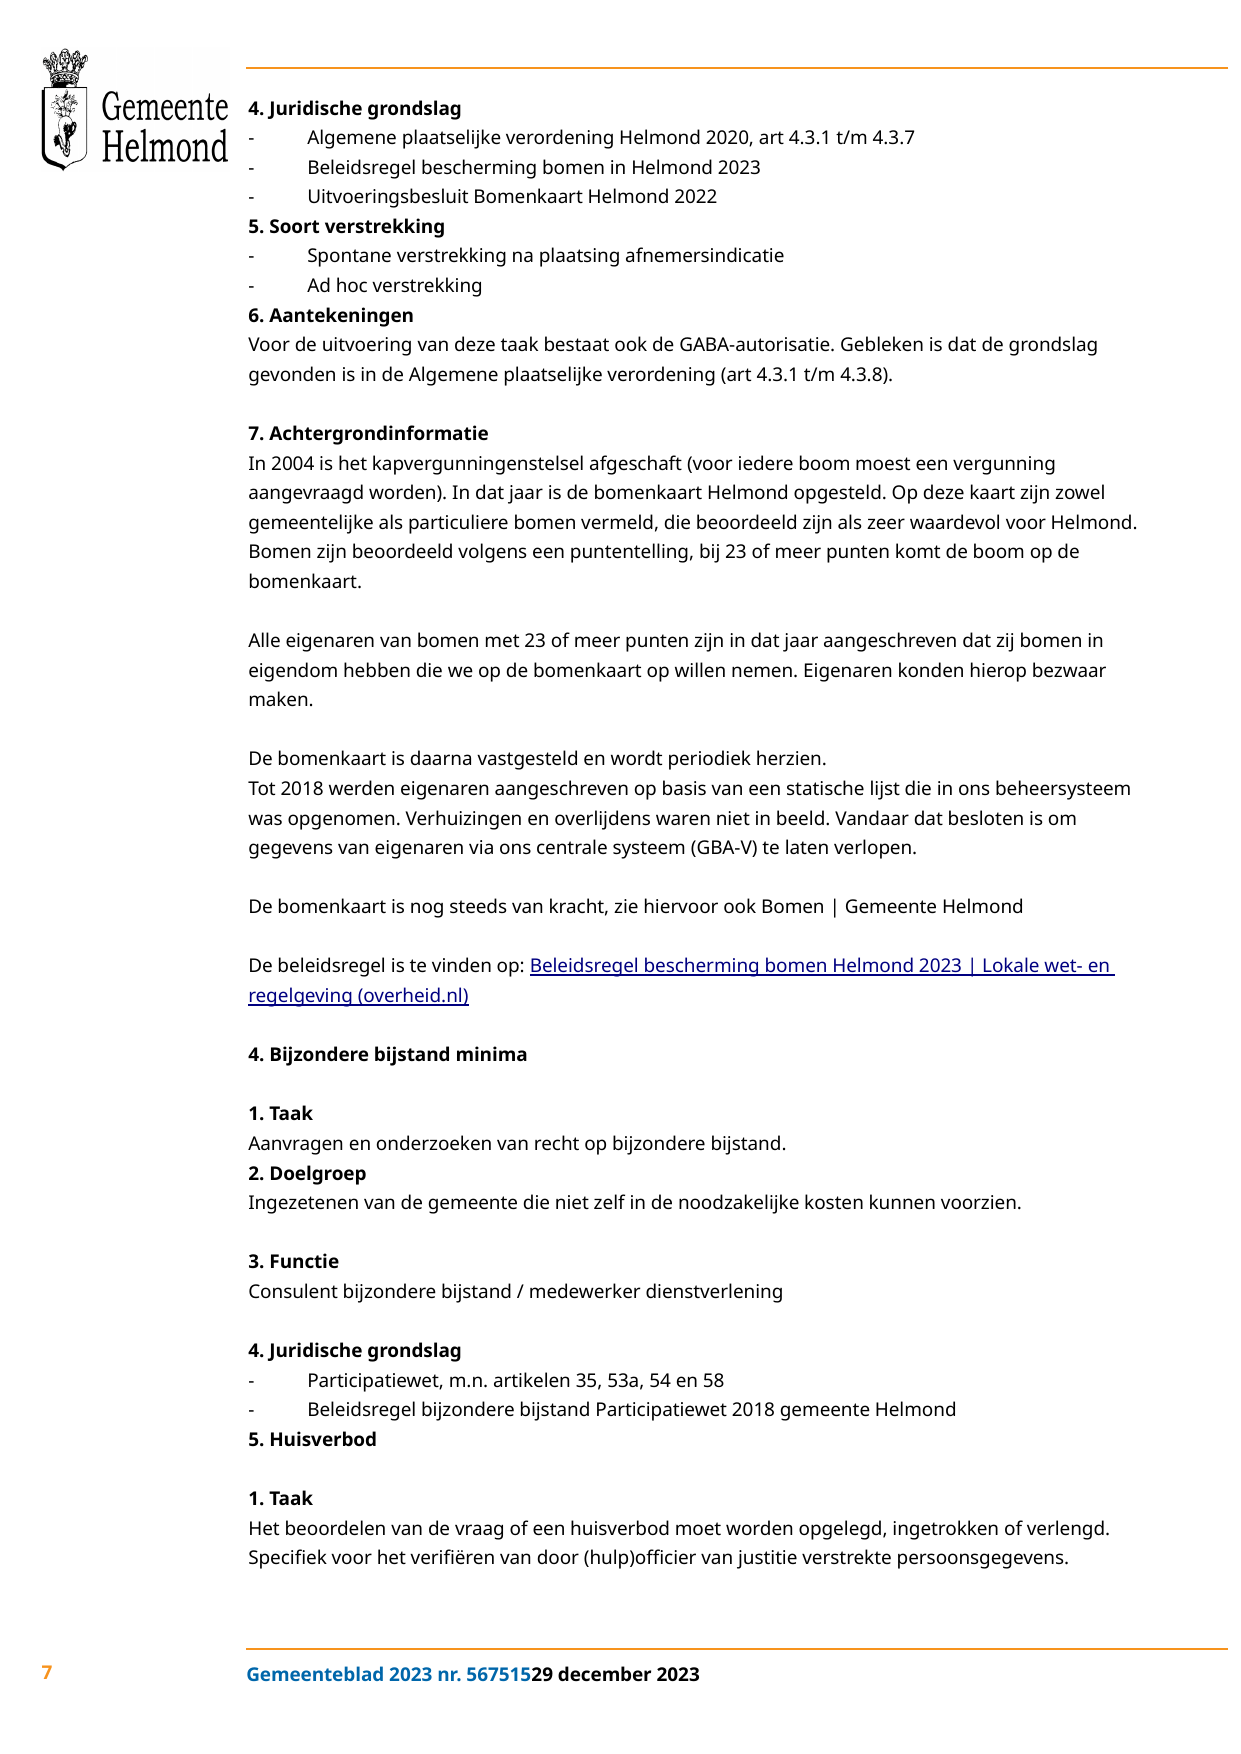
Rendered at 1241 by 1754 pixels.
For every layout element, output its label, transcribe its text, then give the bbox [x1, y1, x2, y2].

list Ad hoc verstrekking [248, 272, 1152, 298]
text De bomenkaart is nog steeds van kracht, zie hiervoor ook Bomen | Gemeente Helmond [248, 893, 1152, 919]
list Beleidsregel bijzondere bijstand Participatiewet 2018 gemeente Helmond [248, 1396, 1152, 1422]
text 2. Doelgroep [248, 1160, 1152, 1186]
text Ingezetenen van de gemeente die niet zelf in de noodzakelijke kosten kunnen voorzien. [248, 1189, 1152, 1215]
text Het beoordelen van de vraag of een huisverbod moet worden opgelegd, ingetrokken of verlengd. Specifiek voor het verifiëren van door (hulp)officier van justitie verstrekte persoonsgegevens. [248, 1515, 1152, 1570]
list Beleidsregel bescherming bomen in Helmond 2023 [248, 154, 1152, 180]
list Spontane verstrekking na plaatsing afnemersindicatie [248, 243, 1152, 268]
text In 2004 is het kapvergunningenstelsel afgeschaft (voor iedere boom moest een vergunning aangevraagd worden). In dat jaar is de bomenkaart Helmond opgesteld. Op deze kaart zijn zowel gemeentelijke als particuliere bomen vermeld, die beoordeeld zijn als zeer waardevol voor Helmond. Bomen zijn beoordeeld volgens een puntentelling, bij 23 of meer punten komt de boom op de bomenkaart. [248, 450, 1152, 594]
text Alle eigenaren van bomen met 23 of meer punten zijn in dat jaar aangeschreven dat zij bomen in eigendom hebben die we op de bomenkaart op willen nemen. Eigenaren konden hierop bezwaar maken. [248, 627, 1152, 712]
text De beleidsregel is te vinden op: Beleidsregel bescherming bomen Helmond 2023 | Lokale wet- en regelgeving (overheid.nl) [248, 953, 1152, 1008]
list Uitvoeringsbesluit Bomenkaart Helmond 2022 [248, 183, 1152, 209]
text 5. Soort verstrekking [248, 213, 1152, 239]
picture [41, 47, 231, 172]
text Tot 2018 werden eigenaren aangeschreven op basis van een statische lijst die in ons beheersysteem was opgenomen. Verhuizingen en overlijdens waren niet in beeld. Vandaar dat besloten is om gegevens van eigenaren via ons centrale systeem (GBA-V) te laten verlopen. [248, 775, 1152, 860]
text 3. Functie [248, 1248, 1152, 1274]
text 4. Juridische grondslag [248, 1337, 1152, 1363]
text Voor de uitvoering van deze taak bestaat ook de GABA-autorisatie. Gebleken is dat de grondslag gevonden is in de Algemene plaatselijke verordening (art 4.3.1 t/m 4.3.8). [248, 331, 1152, 387]
text 4. Juridische grondslag [248, 95, 1152, 121]
list Participatiewet, m.n. artikelen 35, 53a, 54 en 58 [248, 1367, 1152, 1393]
text 1. Taak [248, 1101, 1152, 1126]
text De bomenkaart is daarna vastgesteld en wordt periodiek herzien. [248, 746, 1152, 771]
text 6. Aantekeningen [248, 302, 1152, 328]
text Consulent bijzondere bijstand / medewerker dienstverlening [248, 1278, 1152, 1304]
text 1. Taak [248, 1485, 1152, 1511]
list Algemene plaatselijke verordening Helmond 2020, art 4.3.1 t/m 4.3.7 [248, 124, 1152, 150]
text 7. Achtergrondinformatie [248, 420, 1152, 446]
text 5. Huisverbod [248, 1426, 1152, 1452]
text Aanvragen en onderzoeken van recht op bijzondere bijstand. [248, 1130, 1152, 1156]
text 4. Bijzondere bijstand minima [248, 1041, 1152, 1067]
